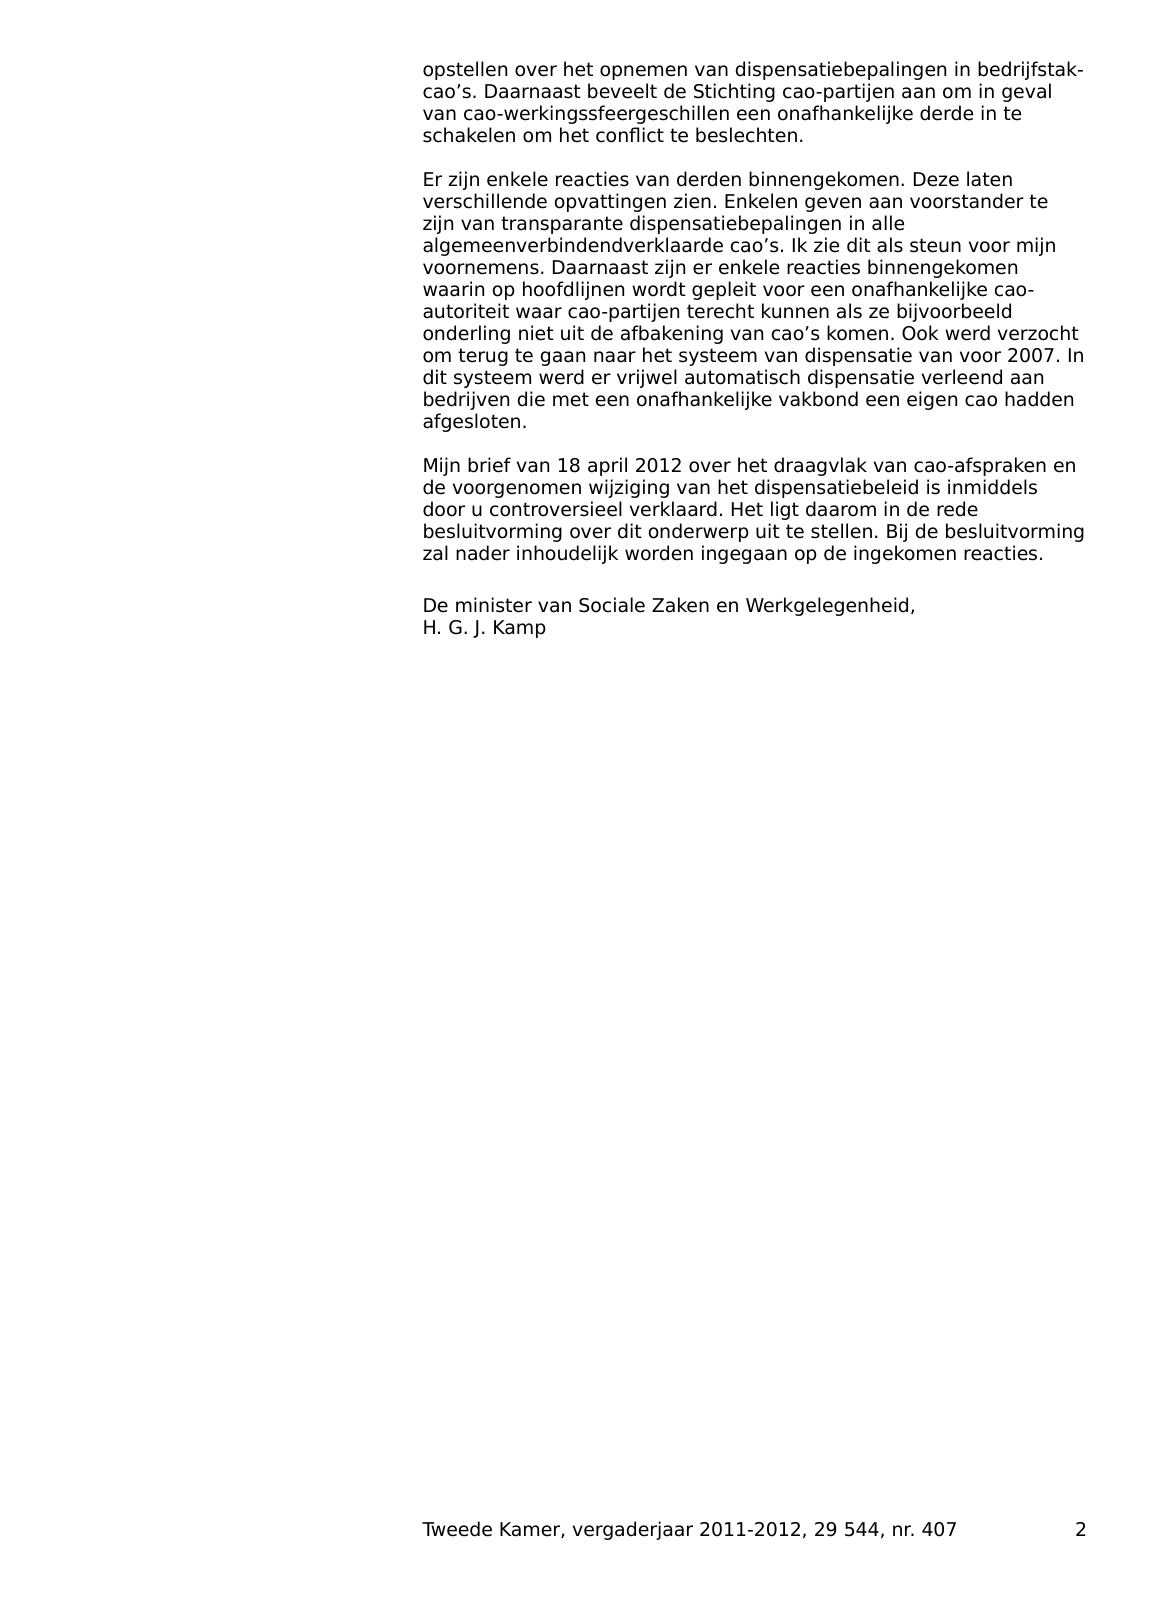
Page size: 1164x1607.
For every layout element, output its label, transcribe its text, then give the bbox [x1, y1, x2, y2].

text Er zijn enkele reacties van derden binnengekomen. Deze laten verschillende opvattingen zien. Enkelen geven aan voorstander te zijn van transparante dispensatiebepalingen in alle algemeenverbindendverklaarde cao’s. Ik zie dit als steun voor mijn voornemens. Daarnaast zijn er enkele reacties binnengekomen waarin op hoofdlijnen wordt gepleit voor een onafhankelijke cao-autoriteit waar cao-partijen terecht kunnen als ze bijvoorbeeld onderling niet uit de afbakening van cao’s komen. Ook werd verzocht om terug te gaan naar het systeem van dispensatie van voor 2007. In dit systeem werd er vrijwel automatisch dispensatie verleend aan bedrijven die met een onafhankelijke vakbond een eigen cao hadden afgesloten. [422, 169, 1087, 433]
text De minister van Sociale Zaken en Werkgelegenheid, H. G. J. Kamp [422, 595, 1087, 639]
text opstellen over het opnemen van dispensatiebepalingen in bedrijfstak-cao’s. Daarnaast beveelt de Stichting cao-partijen aan om in geval van cao-werkingssfeergeschillen een onafhankelijke derde in te schakelen om het conflict te beslechten. [422, 59, 1087, 147]
text Mijn brief van 18 april 2012 over het draagvlak van cao-afspraken en de voorgenomen wijziging van het dispensatiebeleid is inmiddels door u controversieel verklaard. Het ligt daarom in de rede besluitvorming over dit onderwerp uit te stellen. Bij de besluitvorming zal nader inhoudelijk worden ingegaan op de ingekomen reacties. [422, 455, 1087, 565]
